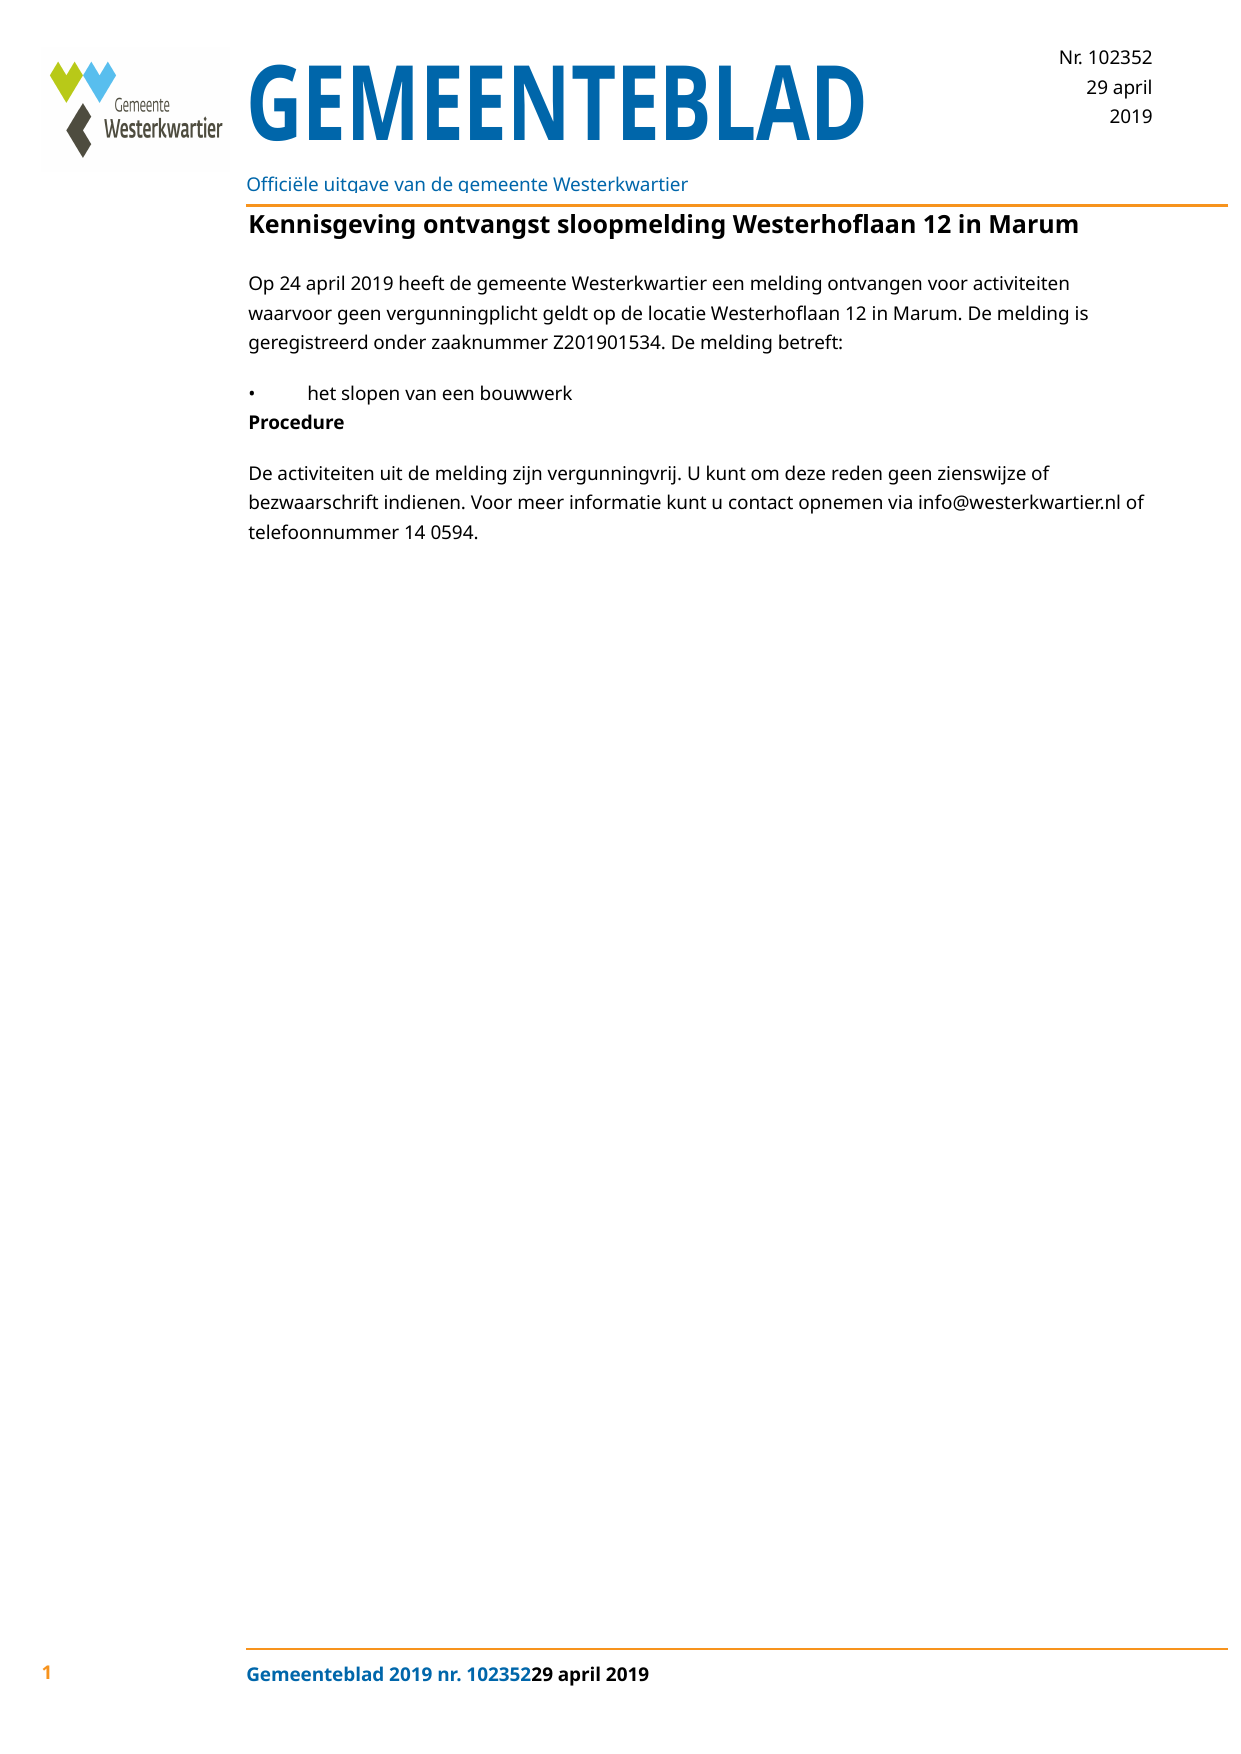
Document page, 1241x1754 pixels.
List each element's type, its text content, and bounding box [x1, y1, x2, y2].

text Kennisgeving ontvangst sloopmelding Westerhoflaan 12 in Marum [248, 207, 1152, 241]
picture [41, 47, 231, 172]
list het slopen van een bouwwerk [248, 380, 1152, 406]
text Op 24 april 2019 heeft de gemeente Westerkwartier een melding ontvangen voor activiteiten waarvoor geen vergunningplicht geldt op de locatie Westerhoflaan 12 in Marum. De melding is geregistreerd onder zaaknummer Z201901534. De melding betreft: [248, 270, 1152, 355]
text Procedure [248, 409, 1152, 435]
text De activiteiten uit de melding zijn vergunningvrij. U kunt om deze reden geen zienswijze of bezwaarschrift indienen. Voor meer informatie kunt u contact opnemen via info@westerkwartier.nl of telefoonnummer 14 0594. [248, 460, 1152, 545]
